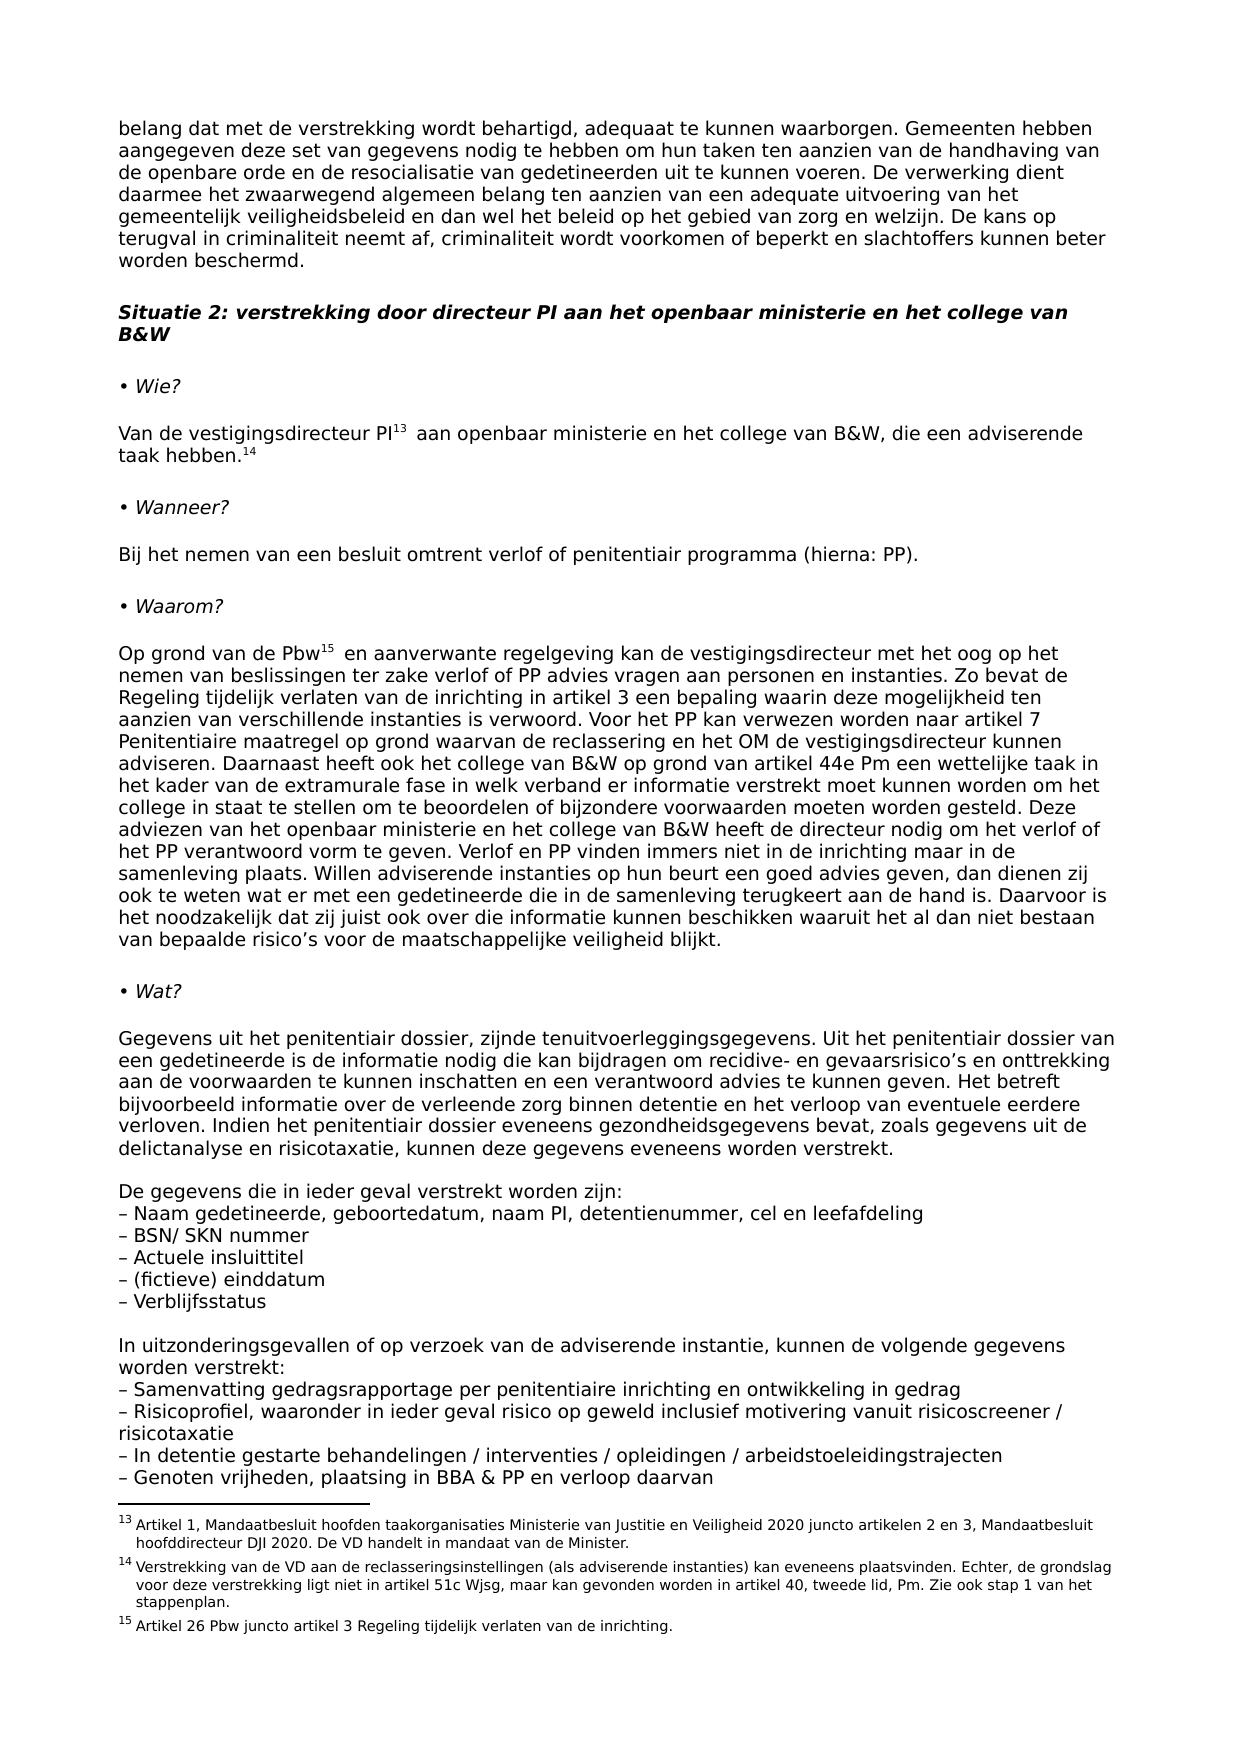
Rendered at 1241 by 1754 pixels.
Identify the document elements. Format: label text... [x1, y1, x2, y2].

text – Actuele insluittitel [118, 1247, 1122, 1269]
text belang dat met de verstrekking wordt behartigd, adequaat te kunnen waarborgen. Gemeenten hebben aangegeven deze set van gegevens nodig te hebben om hun taken ten aanzien van de handhaving van de openbare orde en de resocialisatie van gedetineerden uit te kunnen voeren. De verwerking dient daarmee het zwaarwegend algemeen belang ten aanzien van een adequate uitvoering van het gemeentelijk veiligheidsbeleid en dan wel het beleid op het gebied van zorg en welzijn. De kans op terugval in criminaliteit neemt af, criminaliteit wordt voorkomen of beperkt en slachtoffers kunnen beter worden beschermd. [118, 118, 1122, 272]
subtitle • Wat? [118, 981, 1122, 1002]
text – Samenvatting gedragsrapportage per penitentiaire inrichting en ontwikkeling in gedrag [118, 1379, 1122, 1401]
text De gegevens die in ieder geval verstrekt worden zijn: [118, 1181, 1122, 1203]
text – (fictieve) einddatum [118, 1269, 1122, 1291]
text – Genoten vrijheden, plaatsing in BBA & PP en verloop daarvan [118, 1467, 1122, 1489]
subtitle • Waarom? [118, 596, 1122, 618]
text – BSN/ SKN nummer [118, 1225, 1122, 1247]
text Artikel 26 Pbw juncto artikel 3 Regeling tijdelijk verlaten van de inrichting. [118, 1614, 1122, 1636]
text – Verblijfsstatus [118, 1291, 1122, 1313]
text Verstrekking van de VD aan de reclasseringsinstellingen (als adviserende instanties) kan eveneens plaatsvinden. Echter, de grondslag voor deze verstrekking ligt niet in artikel 51c Wjsg, maar kan gevonden worden in artikel 40, tweede lid, Pm. Zie ook stap 1 van het stappenplan. [118, 1555, 1122, 1611]
subtitle • Wie? [118, 376, 1122, 398]
text In uitzonderingsgevallen of op verzoek van de adviserende instantie, kunnen de volgende gegevens worden verstrekt: [118, 1335, 1122, 1379]
subtitle Situatie 2: verstrekking door directeur PI aan het openbaar ministerie en het college van B&W [118, 302, 1122, 346]
text Bij het nemen van een besluit omtrent verlof of penitentiair programma (hierna: PP). [118, 544, 1122, 566]
text – In detentie gestarte behandelingen / interventies / opleidingen / arbeidstoeleidingstrajecten [118, 1445, 1122, 1467]
subtitle • Wanneer? [118, 497, 1122, 519]
text Artikel 1, Mandaatbesluit hoofden taakorganisaties Ministerie van Justitie en Veiligheid 2020 juncto artikelen 2 en 3, Mandaatbesluit hoofddirecteur DJI 2020. De VD handelt in mandaat van de Minister. [118, 1513, 1122, 1552]
text Gegevens uit het penitentiair dossier, zijnde tenuitvoerleggingsgegevens. Uit het penitentiair dossier van een gedetineerde is de informatie nodig die kan bijdragen om recidive- en gevaarsrisico’s en onttrekking aan de voorwaarden te kunnen inschatten en een verantwoord advies te kunnen geven. Het betreft bijvoorbeeld informatie over de verleende zorg binnen detentie en het verloop van eventuele eerdere verloven. Indien het penitentiair dossier eveneens gezondheidsgegevens bevat, zoals gegevens uit de delictanalyse en risicotaxatie, kunnen deze gegevens eveneens worden verstrekt. [118, 1027, 1122, 1159]
text Van de vestigingsdirecteur PI aan openbaar ministerie en het college van B&W, die een adviserende taak hebben. [118, 423, 1122, 467]
text – Risicoprofiel, waaronder in ieder geval risico op geweld inclusief motivering vanuit risicoscreener / risicotaxatie [118, 1401, 1122, 1445]
text – Naam gedetineerde, geboortedatum, naam PI, detentienummer, cel en leefafdeling [118, 1203, 1122, 1225]
text Op grond van de Pbw en aanverwante regelgeving kan de vestigingsdirecteur met het oog op het nemen van beslissingen ter zake verlof of PP advies vragen aan personen en instanties. Zo bevat de Regeling tijdelijk verlaten van de inrichting in artikel 3 een bepaling waarin deze mogelijkheid ten aanzien van verschillende instanties is verwoord. Voor het PP kan verwezen worden naar artikel 7 Penitentiaire maatregel op grond waarvan de reclassering en het OM de vestigingsdirecteur kunnen adviseren. Daarnaast heeft ook het college van B&W op grond van artikel 44e Pm een wettelijke taak in het kader van de extramurale fase in welk verband er informatie verstrekt moet kunnen worden om het college in staat te stellen om te beoordelen of bijzondere voorwaarden moeten worden gesteld. Deze adviezen van het openbaar ministerie en het college van B&W heeft de directeur nodig om het verlof of het PP verantwoord vorm te geven. Verlof en PP vinden immers niet in de inrichting maar in de samenleving plaats. Willen adviserende instanties op hun beurt een goed advies geven, dan dienen zij ook te weten wat er met een gedetineerde die in de samenleving terugkeert aan de hand is. Daarvoor is het noodzakelijk dat zij juist ook over die informatie kunnen beschikken waaruit het al dan niet bestaan van bepaalde risico’s voor de maatschappelijke veiligheid blijkt. [118, 643, 1122, 951]
